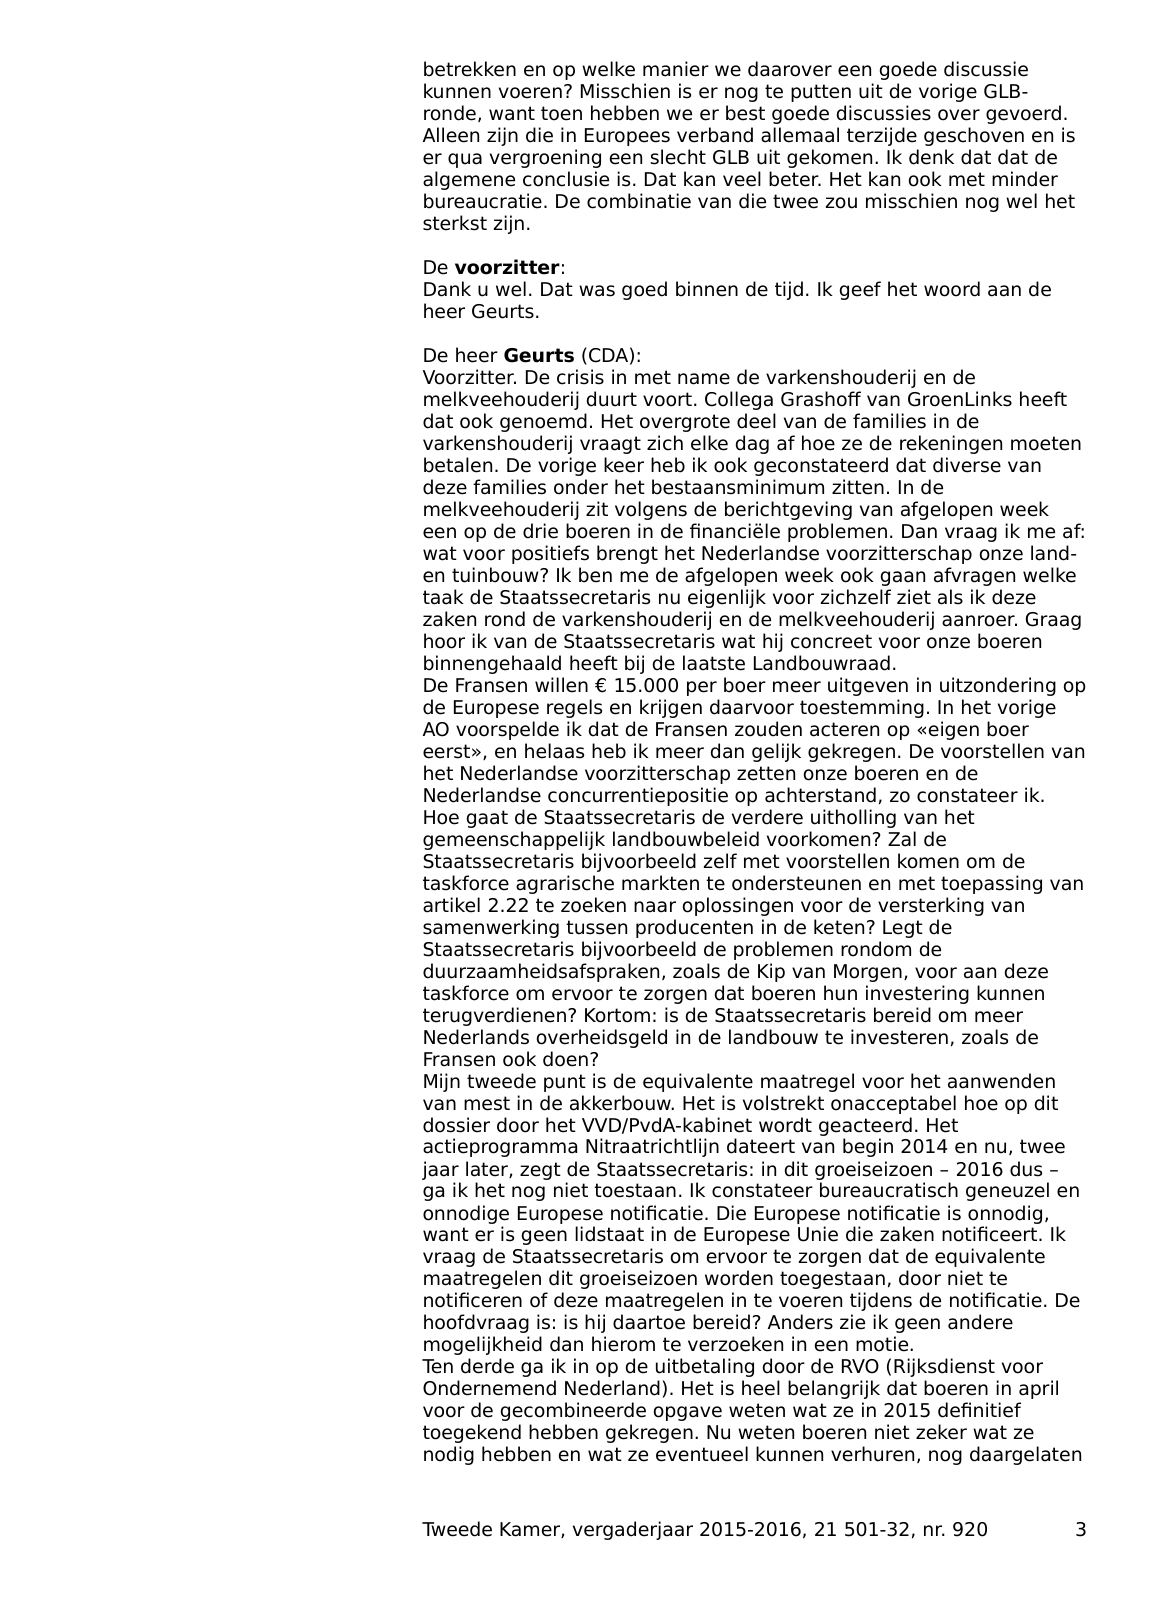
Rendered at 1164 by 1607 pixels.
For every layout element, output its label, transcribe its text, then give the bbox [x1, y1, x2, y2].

text Mijn tweede punt is de equivalente maatregel voor het aanwenden van mest in de akkerbouw. Het is volstrekt onacceptabel hoe op dit dossier door het VVD/PvdA-kabinet wordt geacteerd. Het actieprogramma Nitraatrichtlijn dateert van begin 2014 en nu, twee jaar later, zegt de Staatssecretaris: in dit groeiseizoen – 2016 dus – ga ik het nog niet toestaan. Ik constateer bureaucratisch geneuzel en onnodige Europese notificatie. Die Europese notificatie is onnodig, want er is geen lidstaat in de Europese Unie die zaken notificeert. Ik vraag de Staatssecretaris om ervoor te zorgen dat de equivalente maatregelen dit groeiseizoen worden toegestaan, door niet te notificeren of deze maatregelen in te voeren tijdens de notificatie. De hoofdvraag is: is hij daartoe bereid? Anders zie ik geen andere mogelijkheid dan hierom te verzoeken in een motie. [422, 1071, 1087, 1356]
text betrekken en op welke manier we daarover een goede discussie kunnen voeren? Misschien is er nog te putten uit de vorige GLB-ronde, want toen hebben we er best goede discussies over gevoerd. Alleen zijn die in Europees verband allemaal terzijde geschoven en is er qua vergroening een slecht GLB uit gekomen. Ik denk dat dat de algemene conclusie is. Dat kan veel beter. Het kan ook met minder bureaucratie. De combinatie van die twee zou misschien nog wel het sterkst zijn. [422, 59, 1087, 235]
text De heer Geurts (CDA): [422, 345, 1087, 367]
text De voorzitter: [422, 257, 1087, 279]
text Voorzitter. De crisis in met name de varkenshouderij en de melkveehouderij duurt voort. Collega Grashoff van GroenLinks heeft dat ook genoemd. Het overgrote deel van de families in de varkenshouderij vraagt zich elke dag af hoe ze de rekeningen moeten betalen. De vorige keer heb ik ook geconstateerd dat diverse van deze families onder het bestaansminimum zitten. In de melkveehouderij zit volgens de berichtgeving van afgelopen week een op de drie boeren in de financiële problemen. Dan vraag ik me af: wat voor positiefs brengt het Nederlandse voorzitterschap onze land- en tuinbouw? Ik ben me de afgelopen week ook gaan afvragen welke taak de Staatssecretaris nu eigenlijk voor zichzelf ziet als ik deze zaken rond de varkenshouderij en de melkveehouderij aanroer. Graag hoor ik van de Staatssecretaris wat hij concreet voor onze boeren binnengehaald heeft bij de laatste Landbouwraad. [422, 367, 1087, 675]
text Ten derde ga ik in op de uitbetaling door de RVO (Rijksdienst voor Ondernemend Nederland). Het is heel belangrijk dat boeren in april voor de gecombineerde opgave weten wat ze in 2015 definitief toegekend hebben gekregen. Nu weten boeren niet zeker wat ze nodig hebben en wat ze eventueel kunnen verhuren, nog daargelaten [422, 1356, 1087, 1466]
text De Fransen willen € 15.000 per boer meer uitgeven in uitzondering op de Europese regels en krijgen daarvoor toestemming. In het vorige AO voorspelde ik dat de Fransen zouden acteren op «eigen boer eerst», en helaas heb ik meer dan gelijk gekregen. De voorstellen van het Nederlandse voorzitterschap zetten onze boeren en de Nederlandse concurrentiepositie op achterstand, zo constateer ik. Hoe gaat de Staatssecretaris de verdere uitholling van het gemeenschappelijk landbouwbeleid voorkomen? Zal de Staatssecretaris bijvoorbeeld zelf met voorstellen komen om de taskforce agrarische markten te ondersteunen en met toepassing van artikel 2.22 te zoeken naar oplossingen voor de versterking van samenwerking tussen producenten in de keten? Legt de Staatssecretaris bijvoorbeeld de problemen rondom de duurzaamheidsafspraken, zoals de Kip van Morgen, voor aan deze taskforce om ervoor te zorgen dat boeren hun investering kunnen terugverdienen? Kortom: is de Staatssecretaris bereid om meer Nederlands overheidsgeld in de landbouw te investeren, zoals de Fransen ook doen? [422, 675, 1087, 1071]
text Dank u wel. Dat was goed binnen de tijd. Ik geef het woord aan de heer Geurts. [422, 279, 1087, 323]
